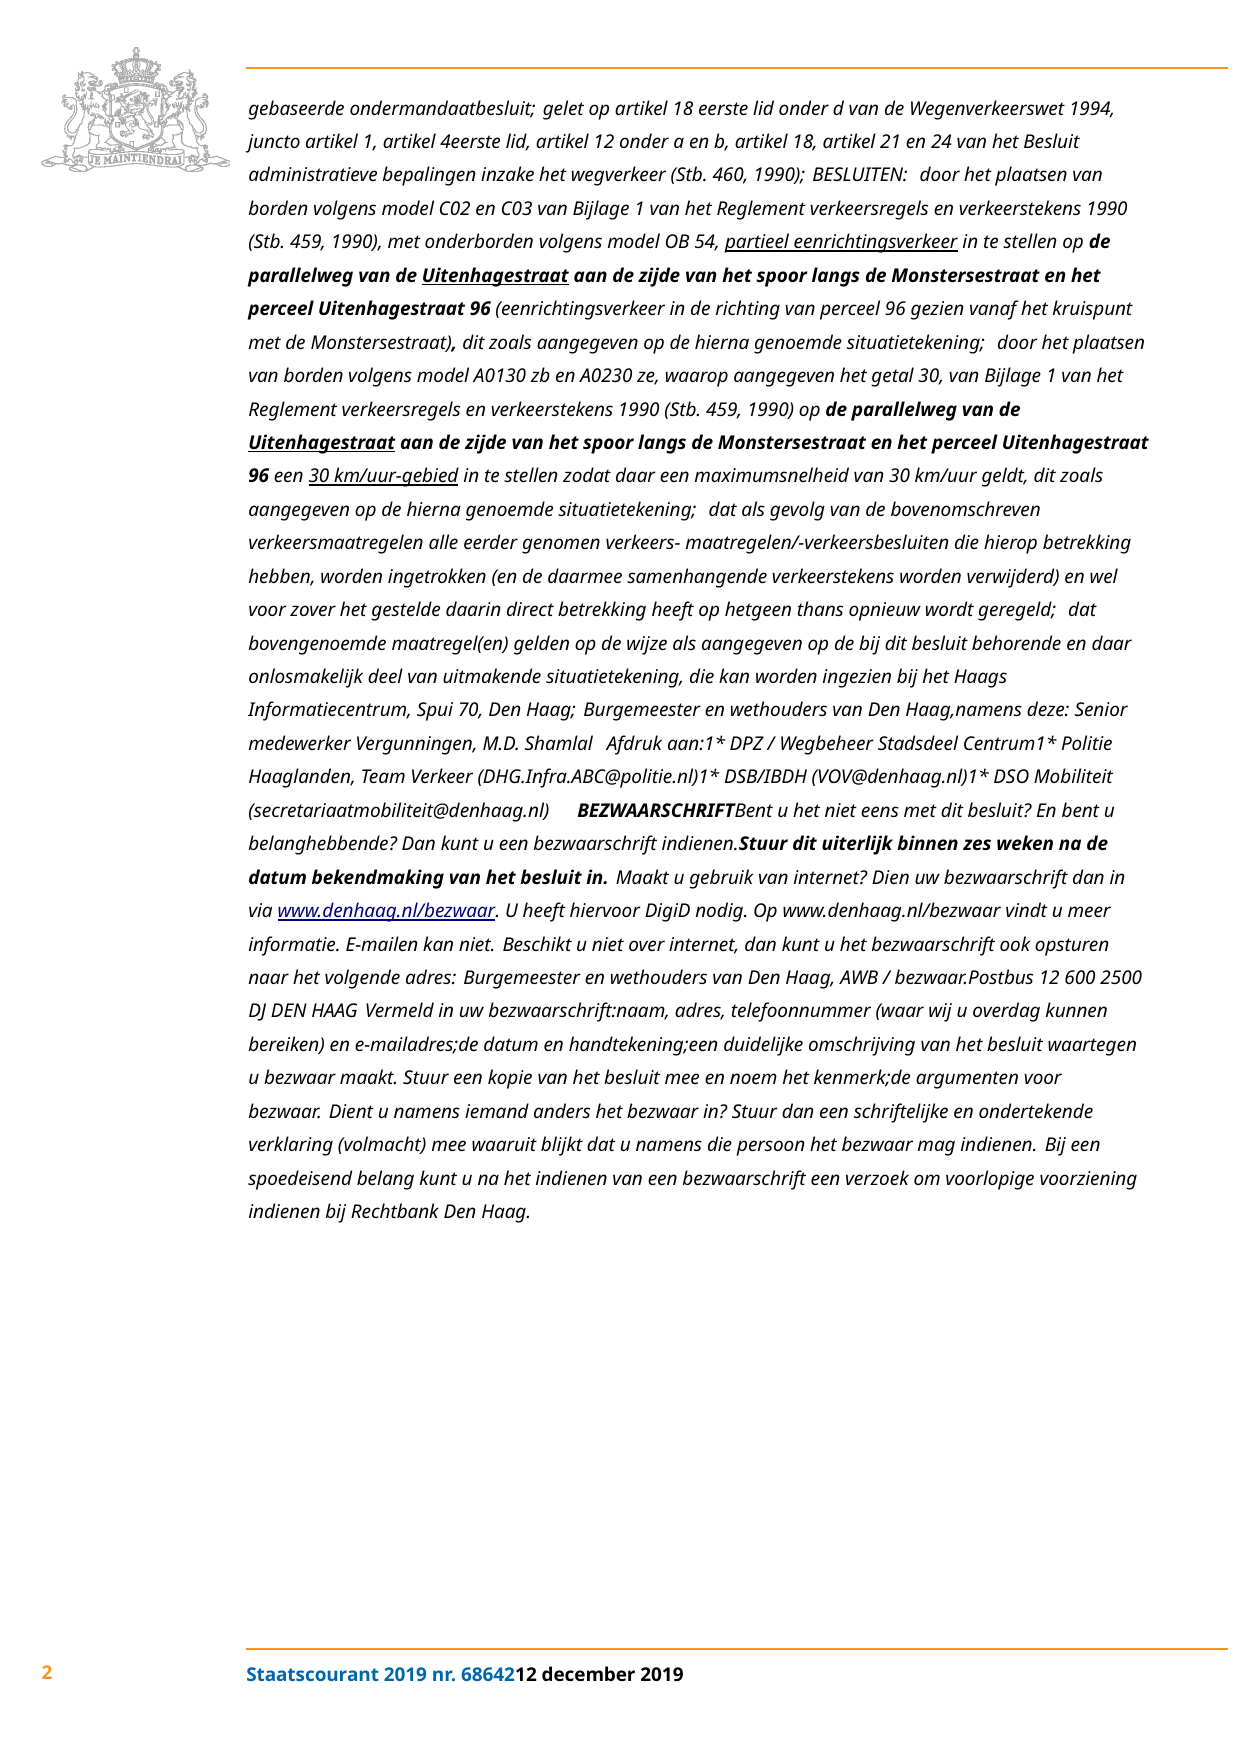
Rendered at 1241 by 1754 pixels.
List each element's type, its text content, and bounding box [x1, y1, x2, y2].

text gebaseerde ondermandaatbesluit; gelet op artikel 18 eerste lid onder d van de Wegenverkeerswet 1994, juncto artikel 1, artikel 4eerste lid, artikel 12 onder a en b, artikel 18, artikel 21 en 24 van het Besluit administratieve bepalingen inzake het wegverkeer (Stb. 460, 1990); BESLUITEN: door het plaatsen van borden volgens model C02 en C03 van Bijlage 1 van het Reglement verkeersregels en verkeerstekens 1990 (Stb. 459, 1990), met onderborden volgens model OB 54, partieel eenrichtingsverkeer in te stellen op de parallelweg van de Uitenhagestraat aan de zijde van het spoor langs de Monstersestraat en het perceel Uitenhagestraat 96 (eenrichtingsverkeer in de richting van perceel 96 gezien vanaf het kruispunt met de Monstersestraat), dit zoals aangegeven op de hierna genoemde situatietekening; door het plaatsen van borden volgens model A0130 zb en A0230 ze, waarop aangegeven het getal 30, van Bijlage 1 van het Reglement verkeersregels en verkeerstekens 1990 (Stb. 459, 1990) op de parallelweg van de Uitenhagestraat aan de zijde van het spoor langs de Monstersestraat en het perceel Uitenhagestraat 96 een 30 km/uur-gebied in te stellen zodat daar een maximumsnelheid van 30 km/uur geldt, dit zoals aangegeven op de hierna genoemde situatietekening; dat als gevolg van de bovenomschreven verkeersmaatregelen alle eerder genomen verkeers- maatregelen/-verkeersbesluiten die hierop betrekking hebben, worden ingetrokken (en de daarmee samenhangende verkeerstekens worden verwijderd) en wel voor zover het gestelde daarin direct betrekking heeft op hetgeen thans opnieuw wordt geregeld; dat bovengenoemde maatregel(en) gelden op de wijze als aangegeven op de bij dit besluit behorende en daar onlosmakelijk deel van uitmakende situatietekening, die kan worden ingezien bij het Haags Informatiecentrum, Spui 70, Den Haag; Burgemeester en wethouders van Den Haag,namens deze: Senior medewerker Vergunningen, M.D. Shamlal Afdruk aan:1* DPZ / Wegbeheer Stadsdeel Centrum1* Politie Haaglanden, Team Verkeer (DHG.Infra.ABC@politie.nl)1* DSB/IBDH (VOV@denhaag.nl)1* DSO Mobiliteit (secretariaatmobiliteit@denhaag.nl) BEZWAARSCHRIFTBent u het niet eens met dit besluit? En bent u belanghebbende? Dan kunt u een bezwaarschrift indienen.Stuur dit uiterlijk binnen zes weken na de datum bekendmaking van het besluit in. Maakt u gebruik van internet? Dien uw bezwaarschrift dan in via www.denhaag.nl/bezwaar. U heeft hiervoor DigiD nodig. Op www.denhaag.nl/bezwaar vindt u meer informatie. E-mailen kan niet. Beschikt u niet over internet, dan kunt u het bezwaarschrift ook opsturen naar het volgende adres: Burgemeester en wethouders van Den Haag, AWB / bezwaar.Postbus 12 600 2500 DJ DEN HAAG Vermeld in uw bezwaarschrift:naam, adres, telefoonnummer (waar wij u overdag kunnen bereiken) en e-mailadres;de datum en handtekening;een duidelijke omschrijving van het besluit waartegen u bezwaar maakt. Stuur een kopie van het besluit mee en noem het kenmerk;de argumenten voor bezwaar. Dient u namens iemand anders het bezwaar in? Stuur dan een schriftelijke en ondertekende verklaring (volmacht) mee waaruit blijkt dat u namens die persoon het bezwaar mag indienen. Bij een spoedeisend belang kunt u na het indienen van een bezwaarschrift een verzoek om voorlopige voorziening indienen bij Rechtbank Den Haag. [248, 95, 1152, 1224]
picture [41, 47, 231, 172]
